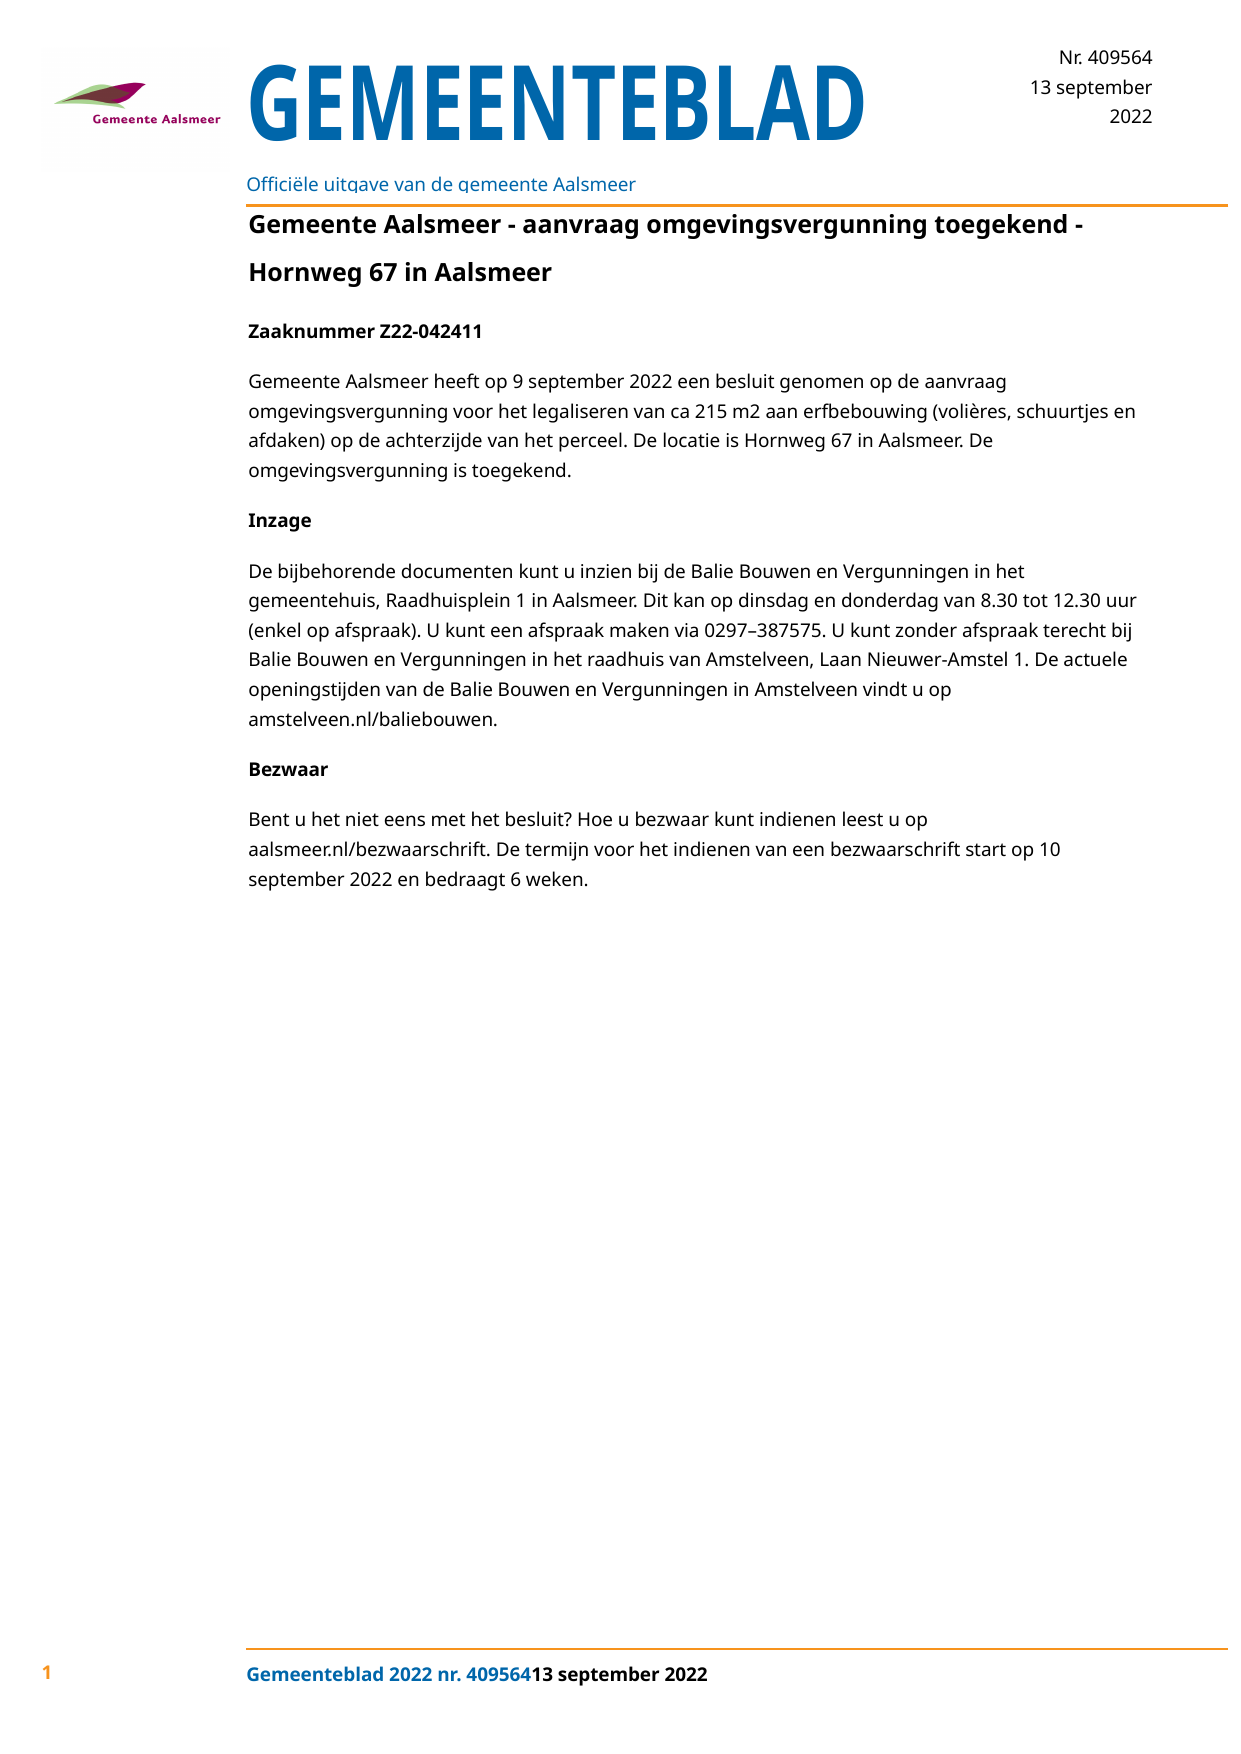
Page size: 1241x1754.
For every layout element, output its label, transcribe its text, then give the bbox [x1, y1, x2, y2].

text Gemeente Aalsmeer - aanvraag omgevingsvergunning toegekend - Hornweg 67 in Aalsmeer [248, 207, 1152, 288]
text Bent u het niet eens met het besluit? Hoe u bezwaar kunt indienen leest u op aalsmeer.nl/bezwaarschrift. De termijn voor het indienen van een bezwaarschrift start op 10 september 2022 en bedraagt 6 weken. [248, 807, 1152, 892]
text Gemeente Aalsmeer heeft op 9 september 2022 een besluit genomen op de aanvraag omgevingsvergunning voor het legaliseren van ca 215 m2 aan erfbebouwing (volières, schuurtjes en afdaken) op de achterzijde van het perceel. De locatie is Hornweg 67 in Aalsmeer. De omgevingsvergunning is toegekend. [248, 368, 1152, 483]
text De bijbehorende documenten kunt u inzien bij de Balie Bouwen en Vergunningen in het gemeentehuis, Raadhuisplein 1 in Aalsmeer. Dit kan op dinsdag en donderdag van 8.30 tot 12.30 uur (enkel op afspraak). U kunt een afspraak maken via 0297–387575. U kunt zonder afspraak terecht bij Balie Bouwen en Vergunningen in het raadhuis van Amstelveen, Laan Nieuwer-Amstel 1. De actuele openingstijden van de Balie Bouwen en Vergunningen in Amstelveen vindt u op amstelveen.nl/baliebouwen. [248, 558, 1152, 732]
text Inzage [248, 507, 1152, 533]
text Zaaknummer Z22-042411 [248, 318, 1152, 344]
text Bezwaar [248, 756, 1152, 782]
picture [41, 47, 231, 172]
